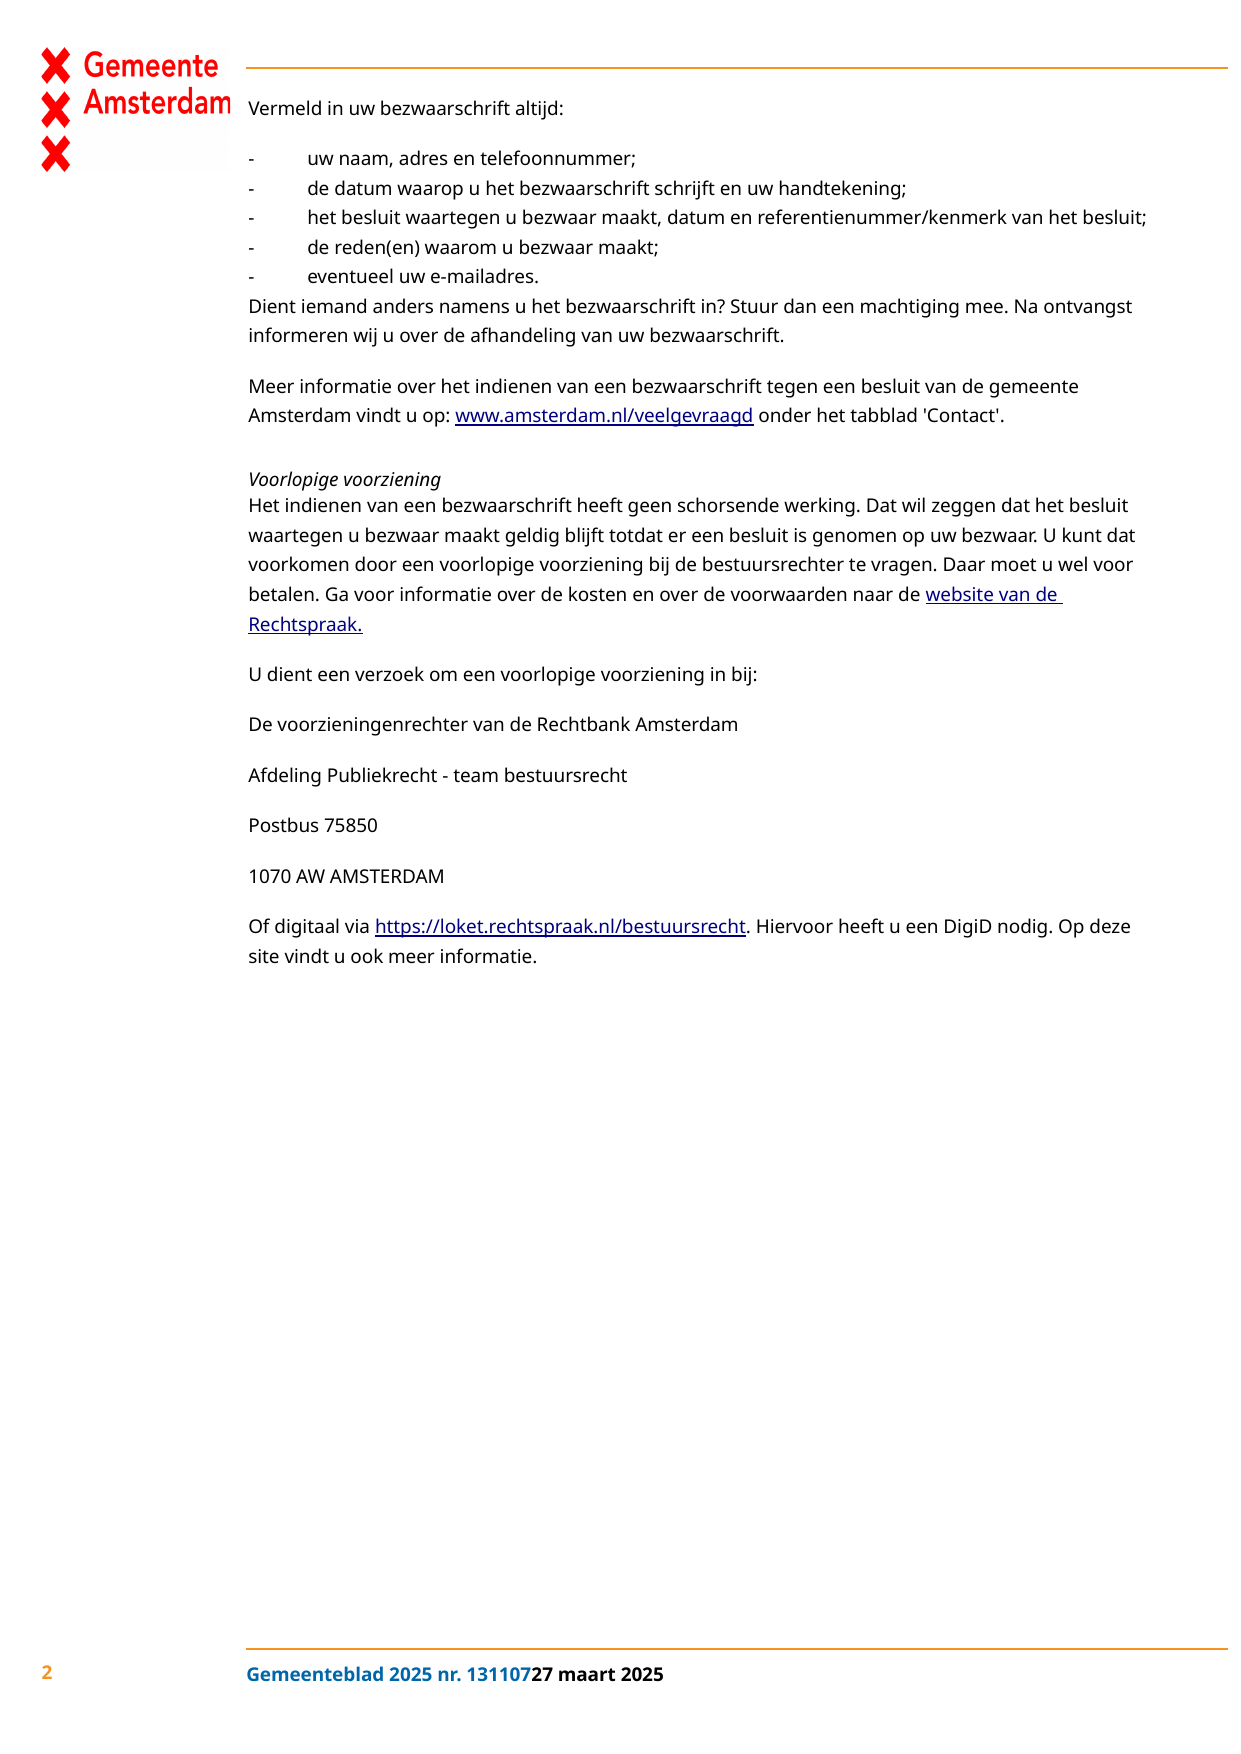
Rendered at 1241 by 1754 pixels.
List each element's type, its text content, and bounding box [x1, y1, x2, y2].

text Postbus 75850 [248, 812, 1152, 838]
picture [41, 47, 231, 172]
text De voorzieningenrechter van de Rechtbank Amsterdam [248, 712, 1152, 737]
text Afdeling Publiekrecht - team bestuursrecht [248, 762, 1152, 788]
text U dient een verzoek om een voorlopige voorziening in bij: [248, 661, 1152, 687]
text Of digitaal via https://loket.rechtspraak.nl/bestuursrecht. Hiervoor heeft u een DigiD nodig. Op deze site vindt u ook meer informatie. [248, 913, 1152, 968]
list het besluit waartegen u bezwaar maakt, datum en referentienummer/kenmerk van het besluit; [248, 204, 1152, 230]
text 1070 AW AMSTERDAM [248, 863, 1152, 888]
list eventueel uw e-mailadres. [248, 263, 1152, 289]
text Dient iemand anders namens u het bezwaarschrift in? Stuur dan een machtiging mee. Na ontvangst informeren wij u over de afhandeling van uw bezwaarschrift. [248, 293, 1152, 348]
text Het indienen van een bezwaarschrift heeft geen schorsende werking. Dat wil zeggen dat het besluit waartegen u bezwaar maakt geldig blijft totdat er een besluit is genomen op uw bezwaar. U kunt dat voorkomen door een voorlopige voorziening bij de bestuursrechter te vragen. Daar moet u wel voor betalen. Ga voor informatie over de kosten en over de voorwaarden naar de website van de Rechtspraak. [248, 492, 1152, 636]
list uw naam, adres en telefoonnummer; [248, 145, 1152, 171]
list de datum waarop u het bezwaarschrift schrijft en uw handtekening; [248, 175, 1152, 201]
text Vermeld in uw bezwaarschrift altijd: [248, 95, 1152, 121]
text Voorlopige voorziening [248, 467, 1152, 492]
text Meer informatie over het indienen van een bezwaarschrift tegen een besluit van de gemeente Amsterdam vindt u op: www.amsterdam.nl/veelgevraagd onder het tabblad 'Contact'. [248, 373, 1152, 428]
list de reden(en) waarom u bezwaar maakt; [248, 234, 1152, 260]
